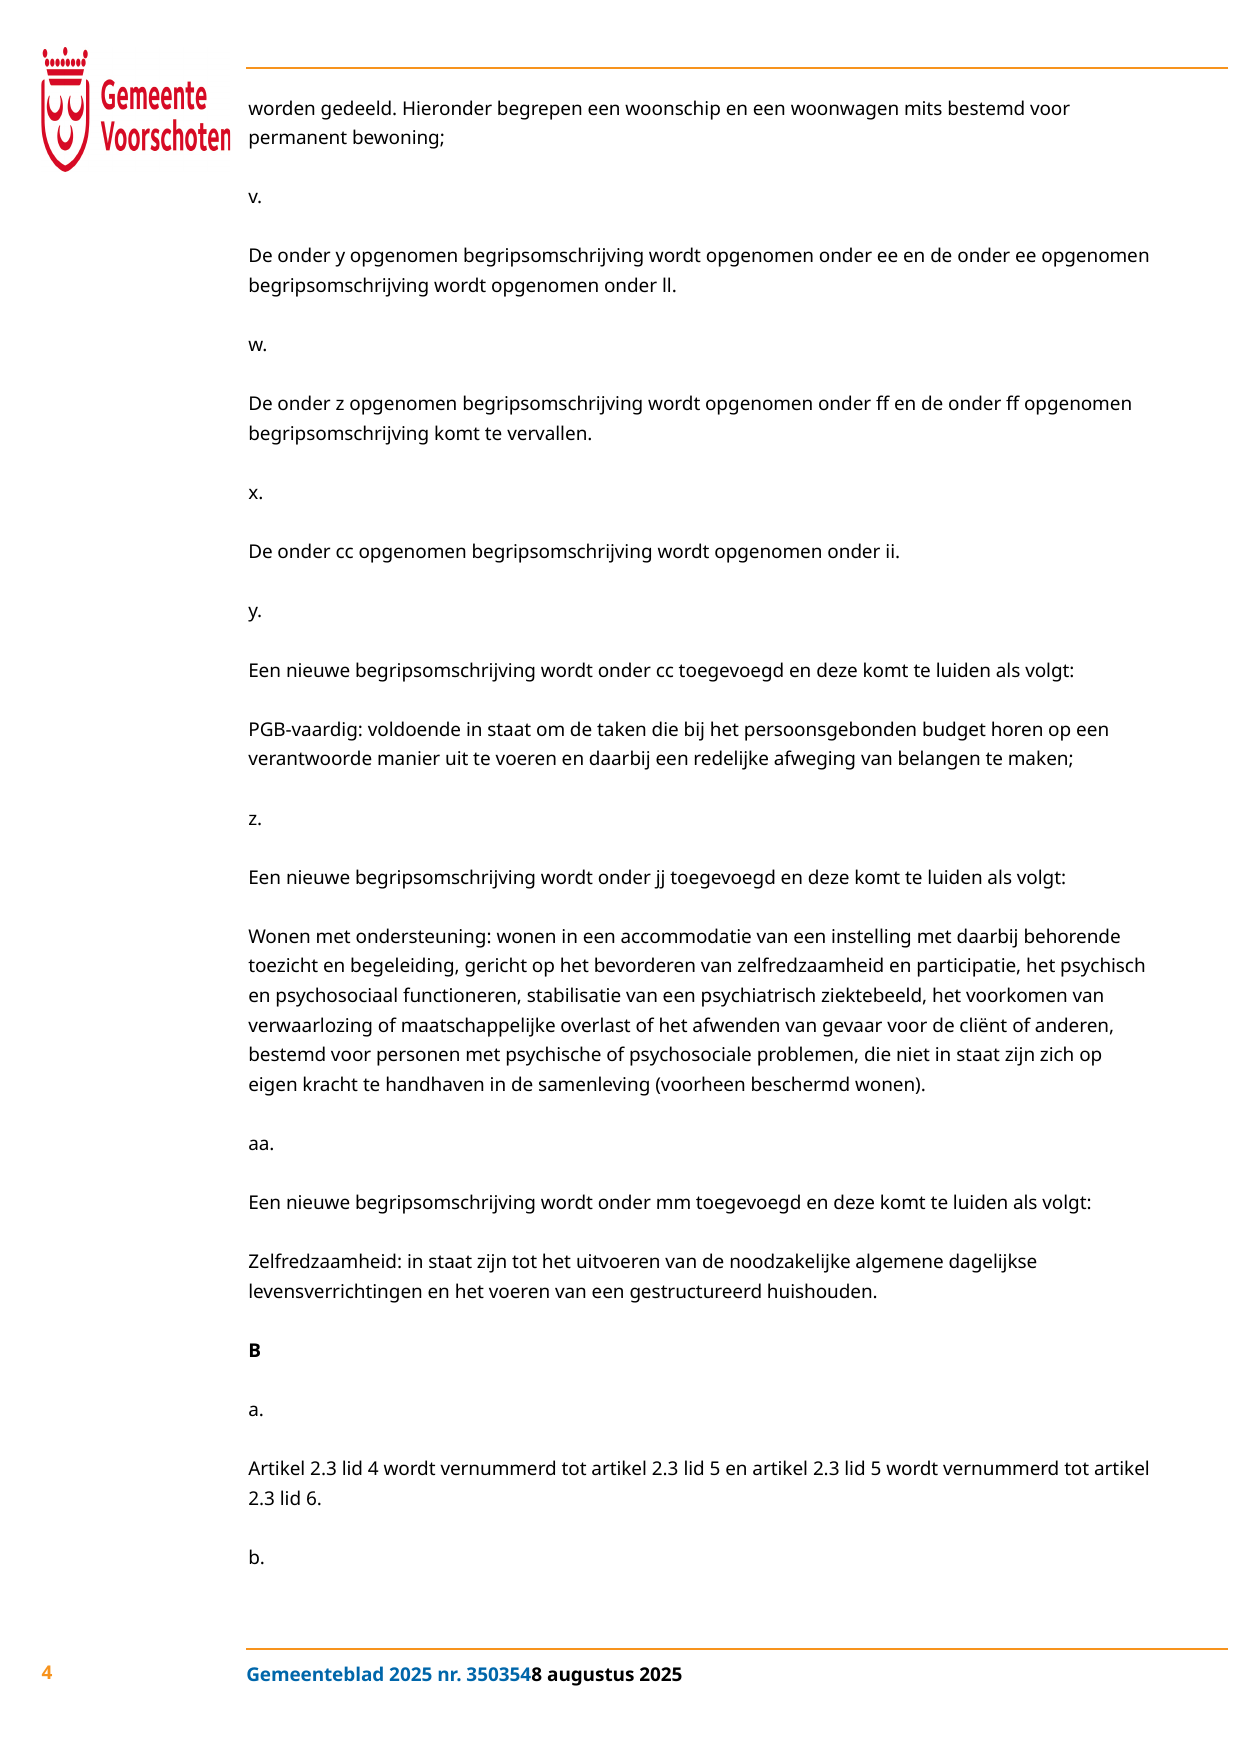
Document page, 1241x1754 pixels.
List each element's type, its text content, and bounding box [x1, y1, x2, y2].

text y. [248, 598, 1152, 623]
text v. [248, 183, 1152, 209]
text Artikel 2.3 lid 4 wordt vernummerd tot artikel 2.3 lid 5 en artikel 2.3 lid 5 wordt vernummerd tot artikel 2.3 lid 6. [248, 1456, 1152, 1511]
text x. [248, 479, 1152, 505]
text Zelfredzaamheid: in staat zijn tot het uitvoeren van de noodzakelijke algemene dagelijkse levensverrichtingen en het voeren van een gestructureerd huishouden. [248, 1248, 1152, 1304]
text B [248, 1337, 1152, 1363]
text Een nieuwe begripsomschrijving wordt onder jj toegevoegd en deze komt te luiden als volgt: [248, 864, 1152, 890]
picture [41, 47, 231, 172]
text De onder y opgenomen begripsomschrijving wordt opgenomen onder ee en de onder ee opgenomen begripsomschrijving wordt opgenomen onder ll. [248, 243, 1152, 298]
text Een nieuwe begripsomschrijving wordt onder cc toegevoegd en deze komt te luiden als volgt: [248, 657, 1152, 683]
text PGB-vaardig: voldoende in staat om de taken die bij het persoonsgebonden budget horen op een verantwoorde manier uit te voeren en daarbij een redelijke afweging van belangen te maken; [248, 716, 1152, 771]
text De onder cc opgenomen begripsomschrijving wordt opgenomen onder ii. [248, 538, 1152, 564]
text z. [248, 805, 1152, 831]
text Wonen met ondersteuning: wonen in een accommodatie van een instelling met daarbij behorende toezicht en begeleiding, gericht op het bevorderen van zelfredzaamheid en participatie, het psychisch en psychosociaal functioneren, stabilisatie van een psychiatrisch ziektebeeld, het voorkomen van verwaarlozing of maatschappelijke overlast of het afwenden van gevaar voor de cliënt of anderen, bestemd voor personen met psychische of psychosociale problemen, die niet in staat zijn zich op eigen kracht te handhaven in de samenleving (voorheen beschermd wonen). [248, 923, 1152, 1097]
text a. [248, 1396, 1152, 1422]
text worden gedeeld. Hieronder begrepen een woonschip en een woonwagen mits bestemd voor permanent bewoning; [248, 95, 1152, 150]
text Een nieuwe begripsomschrijving wordt onder mm toegevoegd en deze komt te luiden als volgt: [248, 1189, 1152, 1215]
text w. [248, 331, 1152, 357]
text b. [248, 1544, 1152, 1570]
text aa. [248, 1130, 1152, 1156]
text De onder z opgenomen begripsomschrijving wordt opgenomen onder ff en de onder ff opgenomen begripsomschrijving komt te vervallen. [248, 391, 1152, 446]
